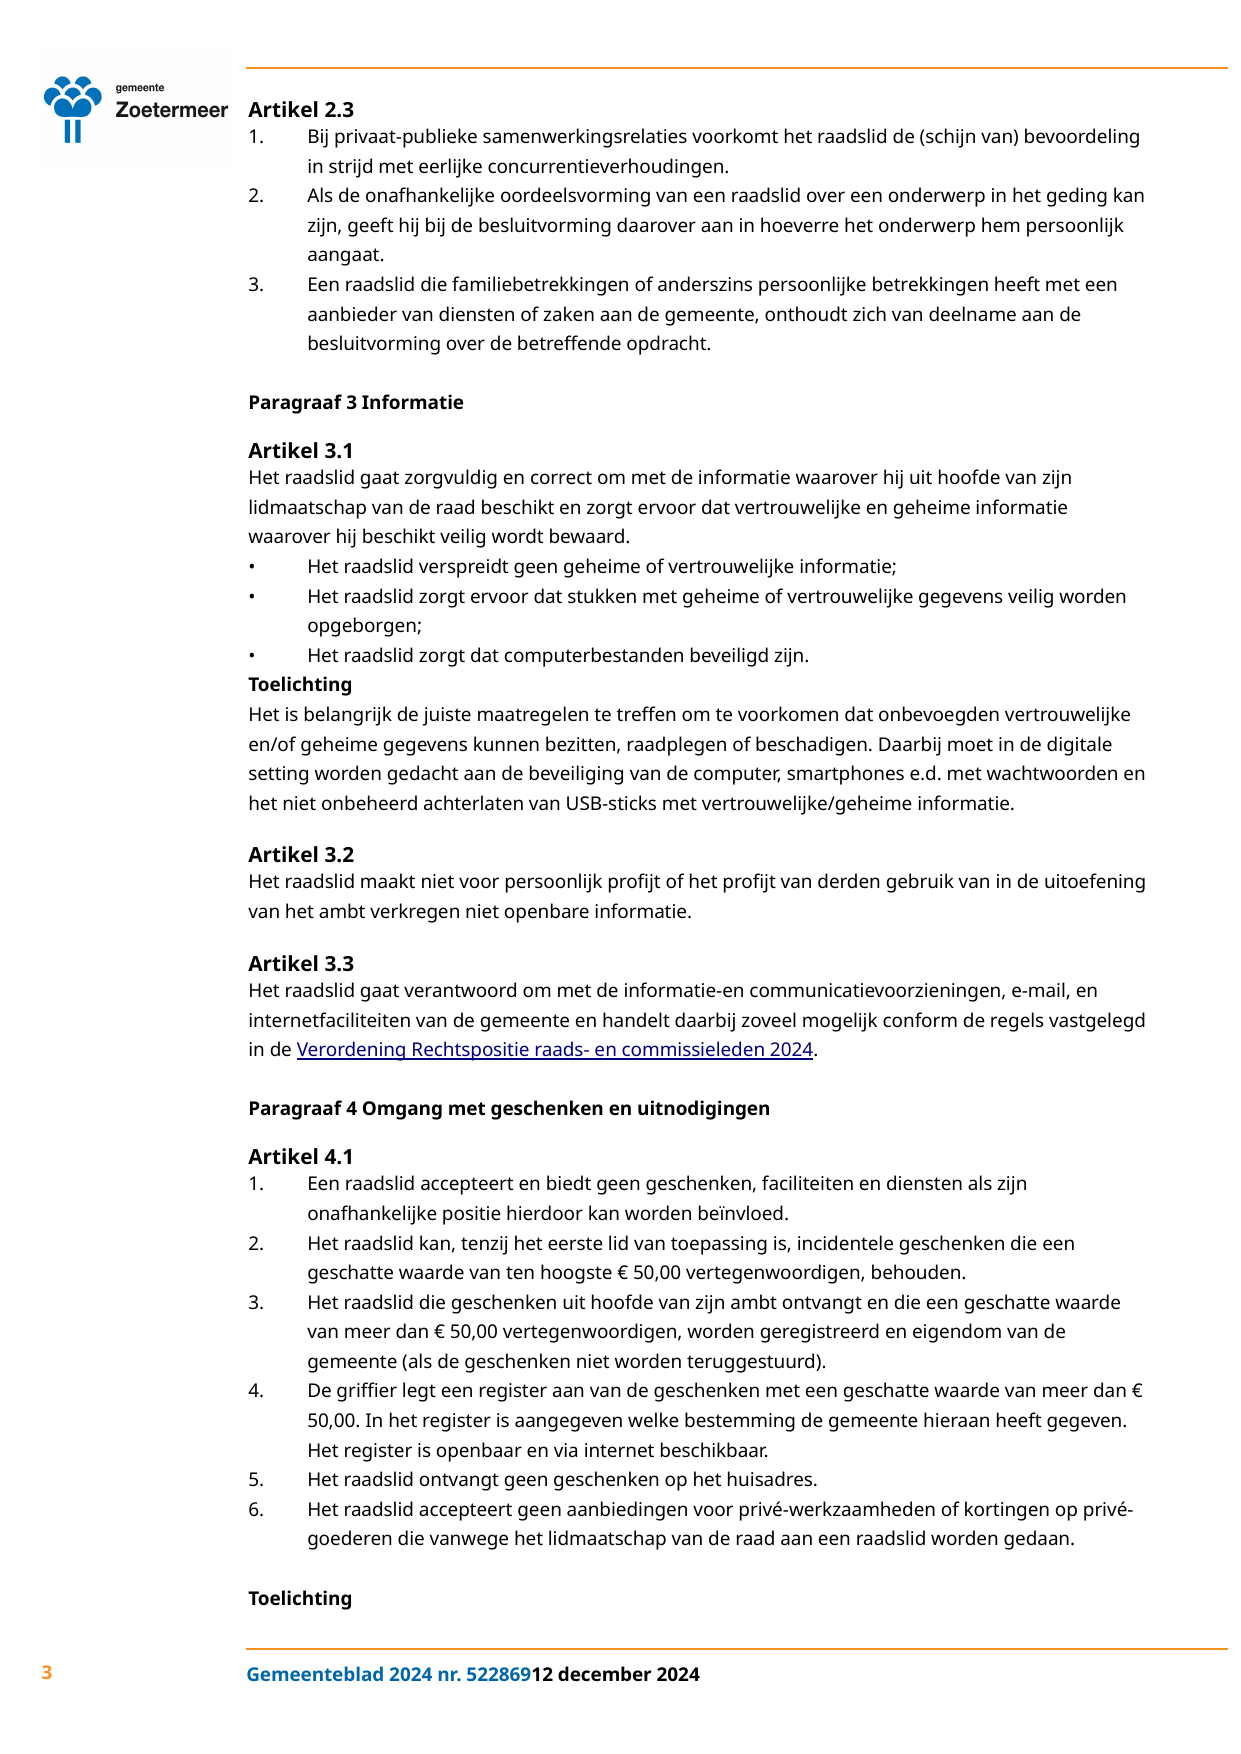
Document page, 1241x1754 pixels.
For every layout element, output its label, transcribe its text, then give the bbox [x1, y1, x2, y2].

list Het raadslid zorgt ervoor dat stukken met geheime of vertrouwelijke gegevens veilig worden opgeborgen; [248, 583, 1152, 638]
list Als de onafhankelijke oordeelsvorming van een raadslid over een onderwerp in het geding kan zijn, geeft hij bij de besluitvorming daarover aan in hoeverre het onderwerp hem persoonlijk aangaat. [248, 182, 1152, 267]
text Het raadslid maakt niet voor persoonlijk profijt of het profijt van derden gebruik van in de uitoefening van het ambt verkregen niet openbare informatie. [248, 869, 1152, 924]
list Het raadslid ontvangt geen geschenken op het huisadres. [248, 1466, 1152, 1492]
list Het raadslid accepteert geen aanbiedingen voor privé-werkzaamheden of kortingen op privé-goederen die vanwege het lidmaatschap van de raad aan een raadslid worden gedaan. [248, 1496, 1152, 1551]
text Toelichting [248, 1585, 1152, 1610]
list De griffier legt een register aan van de geschenken met een geschatte waarde van meer dan € 50,00. In het register is aangegeven welke bestemming de gemeente hieraan heeft gegeven. Het register is openbaar en via internet beschikbaar. [248, 1378, 1152, 1462]
text Artikel 3.1 [248, 436, 1152, 464]
text Toelichting [248, 672, 1152, 697]
text Het raadslid gaat verantwoord om met de informatie-en communicatievoorzieningen, e-mail, en internetfaciliteiten van de gemeente en handelt daarbij zoveel mogelijk conform de regels vastgelegd in de Verordening Rechtspositie raads- en commissieleden 2024. [248, 977, 1152, 1062]
list Een raadslid die familiebetrekkingen of anderszins persoonlijke betrekkingen heeft met een aanbieder van diensten of zaken aan de gemeente, onthoudt zich van deelname aan de besluitvorming over de betreffende opdracht. [248, 271, 1152, 356]
list Het raadslid die geschenken uit hoofde van zijn ambt ontvangt en die een geschatte waarde van meer dan € 50,00 vertegenwoordigen, worden geregistreerd en eigendom van de gemeente (als de geschenken niet worden teruggestuurd). [248, 1289, 1152, 1374]
picture [41, 47, 231, 172]
text Artikel 3.2 [248, 840, 1152, 869]
list Een raadslid accepteert en biedt geen geschenken, faciliteiten en diensten als zijn onafhankelijke positie hierdoor kan worden beïnvloed. [248, 1171, 1152, 1226]
text Het raadslid gaat zorgvuldig en correct om met de informatie waarover hij uit hoofde van zijn lidmaatschap van de raad beschikt en zorgt ervoor dat vertrouwelijke en geheime informatie waarover hij beschikt veilig wordt bewaard. [248, 464, 1152, 549]
text Artikel 2.3 [248, 95, 1152, 123]
list Het raadslid zorgt dat computerbestanden beveiligd zijn. [248, 642, 1152, 668]
text Paragraaf 4 Omgang met geschenken en uitnodigingen [248, 1096, 1152, 1121]
text Artikel 4.1 [248, 1142, 1152, 1171]
text Het is belangrijk de juiste maatregelen te treffen om te voorkomen dat onbevoegden vertrouwelijke en/of geheime gegevens kunnen bezitten, raadplegen of beschadigen. Daarbij moet in de digitale setting worden gedacht aan de beveiliging van de computer, smartphones e.d. met wachtwoorden en het niet onbeheerd achterlaten van USB-sticks met vertrouwelijke/geheime informatie. [248, 701, 1152, 816]
list Bij privaat-publieke samenwerkingsrelaties voorkomt het raadslid de (schijn van) bevoordeling in strijd met eerlijke concurrentieverhoudingen. [248, 123, 1152, 178]
list Het raadslid kan, tenzij het eerste lid van toepassing is, incidentele geschenken die een geschatte waarde van ten hoogste € 50,00 vertegenwoordigen, behouden. [248, 1230, 1152, 1285]
text Artikel 3.3 [248, 949, 1152, 977]
list Het raadslid verspreidt geen geheime of vertrouwelijke informatie; [248, 553, 1152, 579]
text Paragraaf 3 Informatie [248, 389, 1152, 415]
